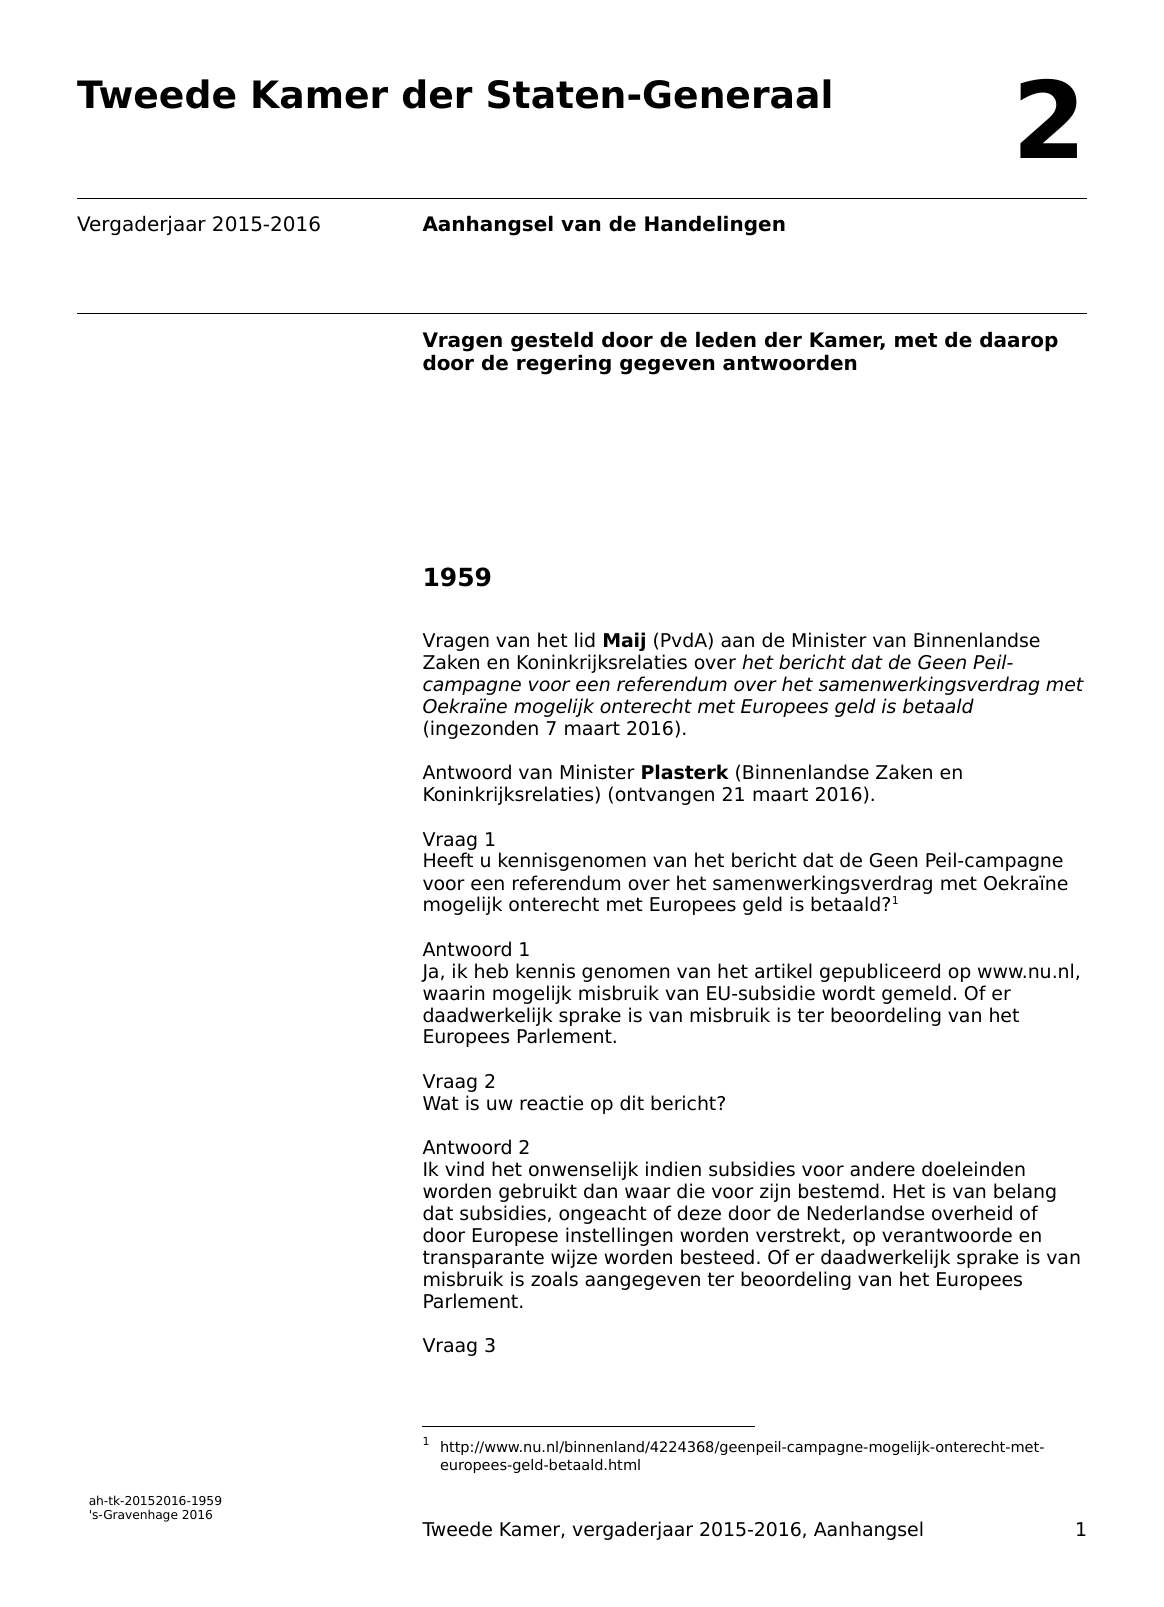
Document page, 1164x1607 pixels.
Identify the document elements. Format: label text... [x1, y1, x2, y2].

table_cell Vragen gesteld door de leden der Kamer, met de daarop door de regering gegeven antwoorden [422, 314, 1087, 375]
text Ik vind het onwenselijk indien subsidies voor andere doeleinden worden gebruikt dan waar die voor zijn bestemd. Het is van belang dat subsidies, ongeacht of deze door de Nederlandse overheid of door Europese instellingen worden verstrekt, op verantwoorde en transparante wijze worden besteed. Of er daadwerkelijk sprake is van misbruik is zoals aangegeven ter beoordeling van het Europees Parlement. [422, 1159, 1087, 1313]
text Vraag 3 [422, 1335, 1087, 1357]
text Vraag 1 [422, 828, 1087, 850]
table_header 2 [886, 59, 1087, 198]
table_cell Vergaderjaar 2015-2016 [77, 199, 422, 313]
text 1959 [422, 563, 1087, 592]
text Antwoord van Minister Plasterk (Binnenlandse Zaken en Koninkrijksrelaties) (ontvangen 21 maart 2016). [422, 762, 1087, 806]
text Ja, ik heb kennis genomen van het artikel gepubliceerd op www.nu.nl, waarin mogelijk misbruik van EU-subsidie wordt gemeld. Of er daadwerkelijk sprake is van misbruik is ter beoordeling van het Europees Parlement. [422, 961, 1087, 1048]
text Vraag 2 [422, 1071, 1087, 1093]
text Vragen van het lid Maij (PvdA) aan de Minister van Binnenlandse Zaken en Koninkrijksrelaties over het bericht dat de Geen Peil-campagne voor een referendum over het samenwerkingsverdrag met Oekraïne mogelijk onterecht met Europees geld is betaald (ingezonden 7 maart 2016). [422, 630, 1087, 740]
table_header Tweede Kamer der Staten-Generaal [77, 59, 886, 198]
text ah-tk-20152016-1959 [88, 1494, 323, 1508]
text http://www.nu.nl/binnenland/4224368/geenpeil-campagne-mogelijk-onterecht-met-europees-geld-betaald.html [422, 1435, 1087, 1474]
text Antwoord 2 [422, 1137, 1087, 1159]
table_cell [77, 314, 422, 375]
text Wat is uw reactie op dit bericht? [422, 1093, 1087, 1114]
text Antwoord 1 [422, 938, 1087, 961]
table_cell Aanhangsel van de Handelingen [422, 199, 1087, 313]
text Heeft u kennisgenomen van het bericht dat de Geen Peil-campagne voor een referendum over het samenwerkingsverdrag met Oekraïne mogelijk onterecht met Europees geld is betaald? [422, 850, 1087, 916]
text 's-Gravenhage 2016 [88, 1508, 323, 1522]
